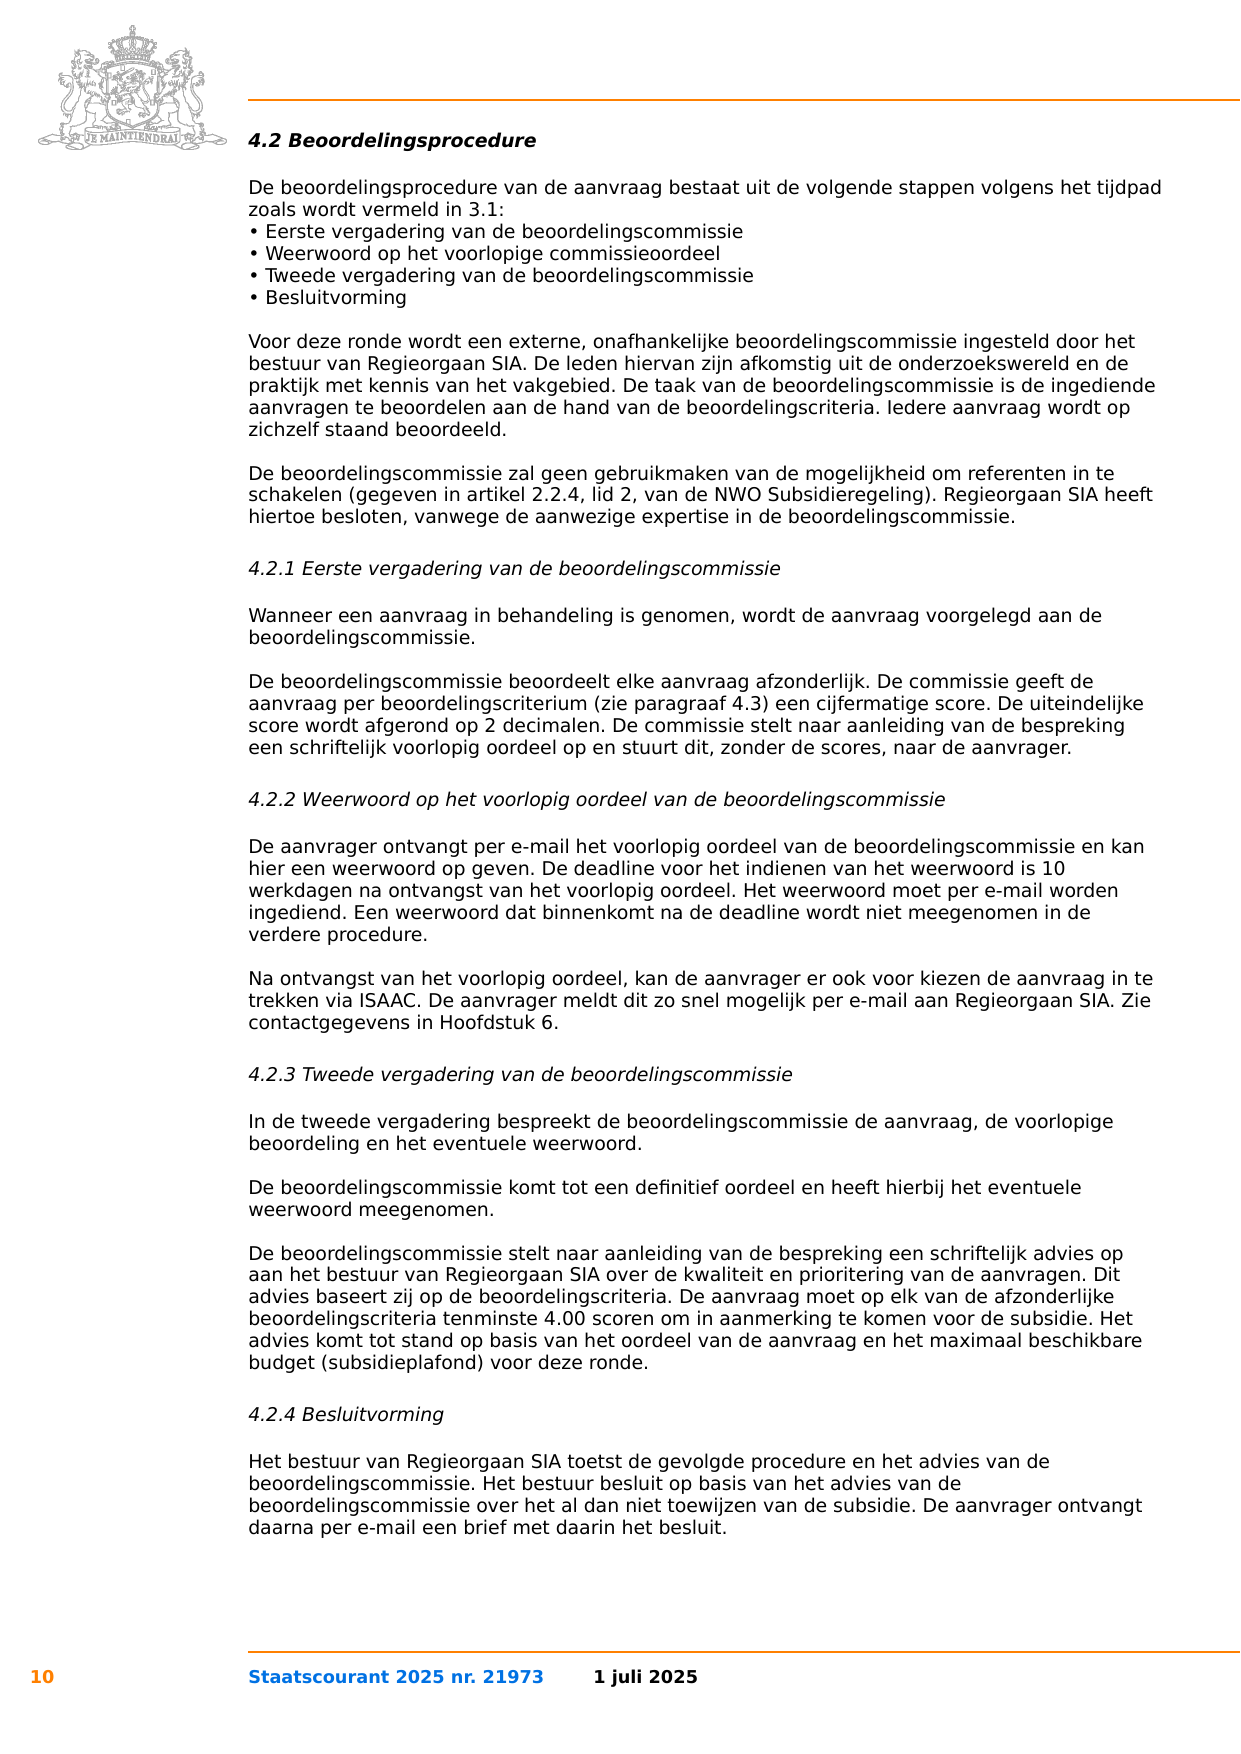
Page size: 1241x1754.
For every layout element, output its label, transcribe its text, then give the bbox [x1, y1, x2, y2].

text Na ontvangst van het voorlopig oordeel, kan de aanvrager er ook voor kiezen de aanvraag in te trekken via ISAAC. De aanvrager meldt dit zo snel mogelijk per e-mail aan Regieorgaan SIA. Zie contactgegevens in Hoofdstuk 6. [248, 968, 1163, 1034]
subtitle 4.2.1 Eerste vergadering van de beoordelingscommissie [248, 558, 1163, 580]
text In de tweede vergadering bespreekt de beoordelingscommissie de aanvraag, de voorlopige beoordeling en het eventuele weerwoord. [248, 1111, 1163, 1155]
text • Weerwoord op het voorlopige commissieoordeel [248, 243, 1163, 265]
text Het bestuur van Regieorgaan SIA toetst de gevolgde procedure en het advies van de beoordelingscommissie. Het bestuur besluit op basis van het advies van de beoordelingscommissie over het al dan niet toewijzen van de subsidie. De aanvrager ontvangt daarna per e-mail een brief met daarin het besluit. [248, 1451, 1163, 1539]
text De aanvrager ontvangt per e-mail het voorlopig oordeel van de beoordelingscommissie en kan hier een weerwoord op geven. De deadline voor het indienen van het weerwoord is 10 werkdagen na ontvangst van het voorlopig oordeel. Het weerwoord moet per e-mail worden ingediend. Een weerwoord dat binnenkomt na de deadline wordt niet meegenomen in de verdere procedure. [248, 836, 1163, 946]
subtitle 4.2.4 Besluitvorming [248, 1404, 1163, 1426]
text • Besluitvorming [248, 287, 1163, 309]
subtitle 4.2 Beoordelingsprocedure [248, 130, 1163, 152]
text De beoordelingsprocedure van de aanvraag bestaat uit de volgende stappen volgens het tijdpad zoals wordt vermeld in 3.1: [248, 177, 1163, 221]
subtitle 4.2.2 Weerwoord op het voorlopig oordeel van de beoordelingscommissie [248, 789, 1163, 811]
text • Eerste vergadering van de beoordelingscommissie [248, 221, 1163, 243]
text Wanneer een aanvraag in behandeling is genomen, wordt de aanvraag voorgelegd aan de beoordelingscommissie. [248, 605, 1163, 649]
text Voor deze ronde wordt een externe, onafhankelijke beoordelingscommissie ingesteld door het bestuur van Regieorgaan SIA. De leden hiervan zijn afkomstig uit de onderzoekswereld en de praktijk met kennis van het vakgebied. De taak van de beoordelingscommissie is de ingediende aanvragen te beoordelen aan de hand van de beoordelingscriteria. Iedere aanvraag wordt op zichzelf staand beoordeeld. [248, 331, 1163, 441]
text De beoordelingscommissie komt tot een definitief oordeel en heeft hierbij het eventuele weerwoord meegenomen. [248, 1177, 1163, 1221]
text De beoordelingscommissie stelt naar aanleiding van de bespreking een schriftelijk advies op aan het bestuur van Regieorgaan SIA over de kwaliteit en prioritering van de aanvragen. Dit advies baseert zij op de beoordelingscriteria. De aanvraag moet op elk van de afzonderlijke beoordelingscriteria tenminste 4.00 scoren om in aanmerking te komen voor de subsidie. Het advies komt tot stand op basis van het oordeel van de aanvraag en het maximaal beschikbare budget (subsidieplafond) voor deze ronde. [248, 1242, 1163, 1374]
picture [38, 25, 227, 150]
subtitle 4.2.3 Tweede vergadering van de beoordelingscommissie [248, 1064, 1163, 1086]
text De beoordelingscommissie zal geen gebruikmaken van de mogelijkheid om referenten in te schakelen (gegeven in artikel 2.2.4, lid 2, van de NWO Subsidieregeling). Regieorgaan SIA heeft hiertoe besloten, vanwege de aanwezige expertise in de beoordelingscommissie. [248, 462, 1163, 528]
text De beoordelingscommissie beoordeelt elke aanvraag afzonderlijk. De commissie geeft de aanvraag per beoordelingscriterium (zie paragraaf 4.3) een cijfermatige score. De uiteindelijke score wordt afgerond op 2 decimalen. De commissie stelt naar aanleiding van de bespreking een schriftelijk voorlopig oordeel op en stuurt dit, zonder de scores, naar de aanvrager. [248, 671, 1163, 759]
text • Tweede vergadering van de beoordelingscommissie [248, 265, 1163, 287]
